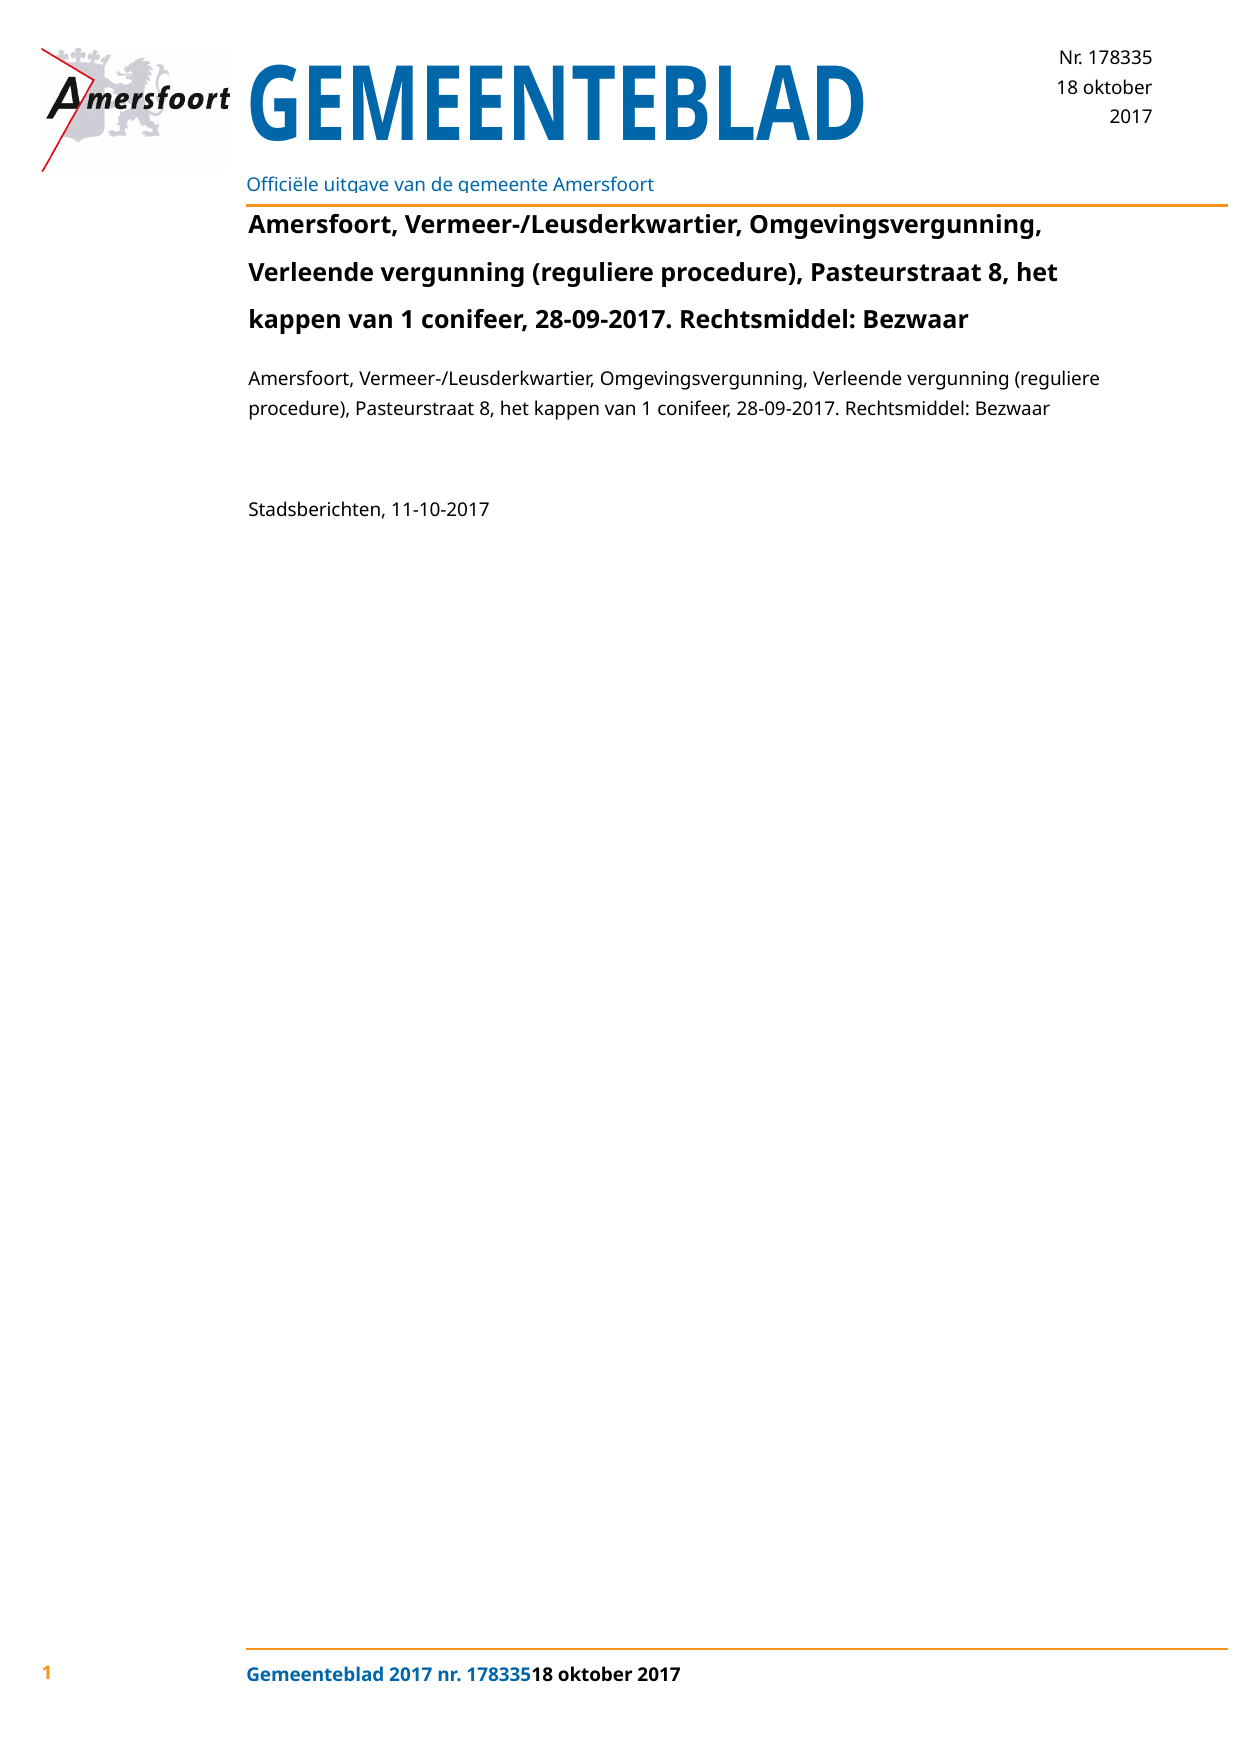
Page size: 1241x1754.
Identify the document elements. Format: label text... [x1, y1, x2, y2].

text Amersfoort, Vermeer-/Leusderkwartier, Omgevingsvergunning, Verleende vergunning (reguliere procedure), Pasteurstraat 8, het kappen van 1 conifeer, 28-09-2017. Rechtsmiddel: Bezwaar [248, 207, 1152, 336]
text Stadsberichten, 11-10-2017 [248, 496, 1152, 522]
text Amersfoort, Vermeer-/Leusderkwartier, Omgevingsvergunning, Verleende vergunning (reguliere procedure), Pasteurstraat 8, het kappen van 1 conifeer, 28-09-2017. Rechtsmiddel: Bezwaar [248, 366, 1152, 421]
picture [41, 47, 231, 172]
